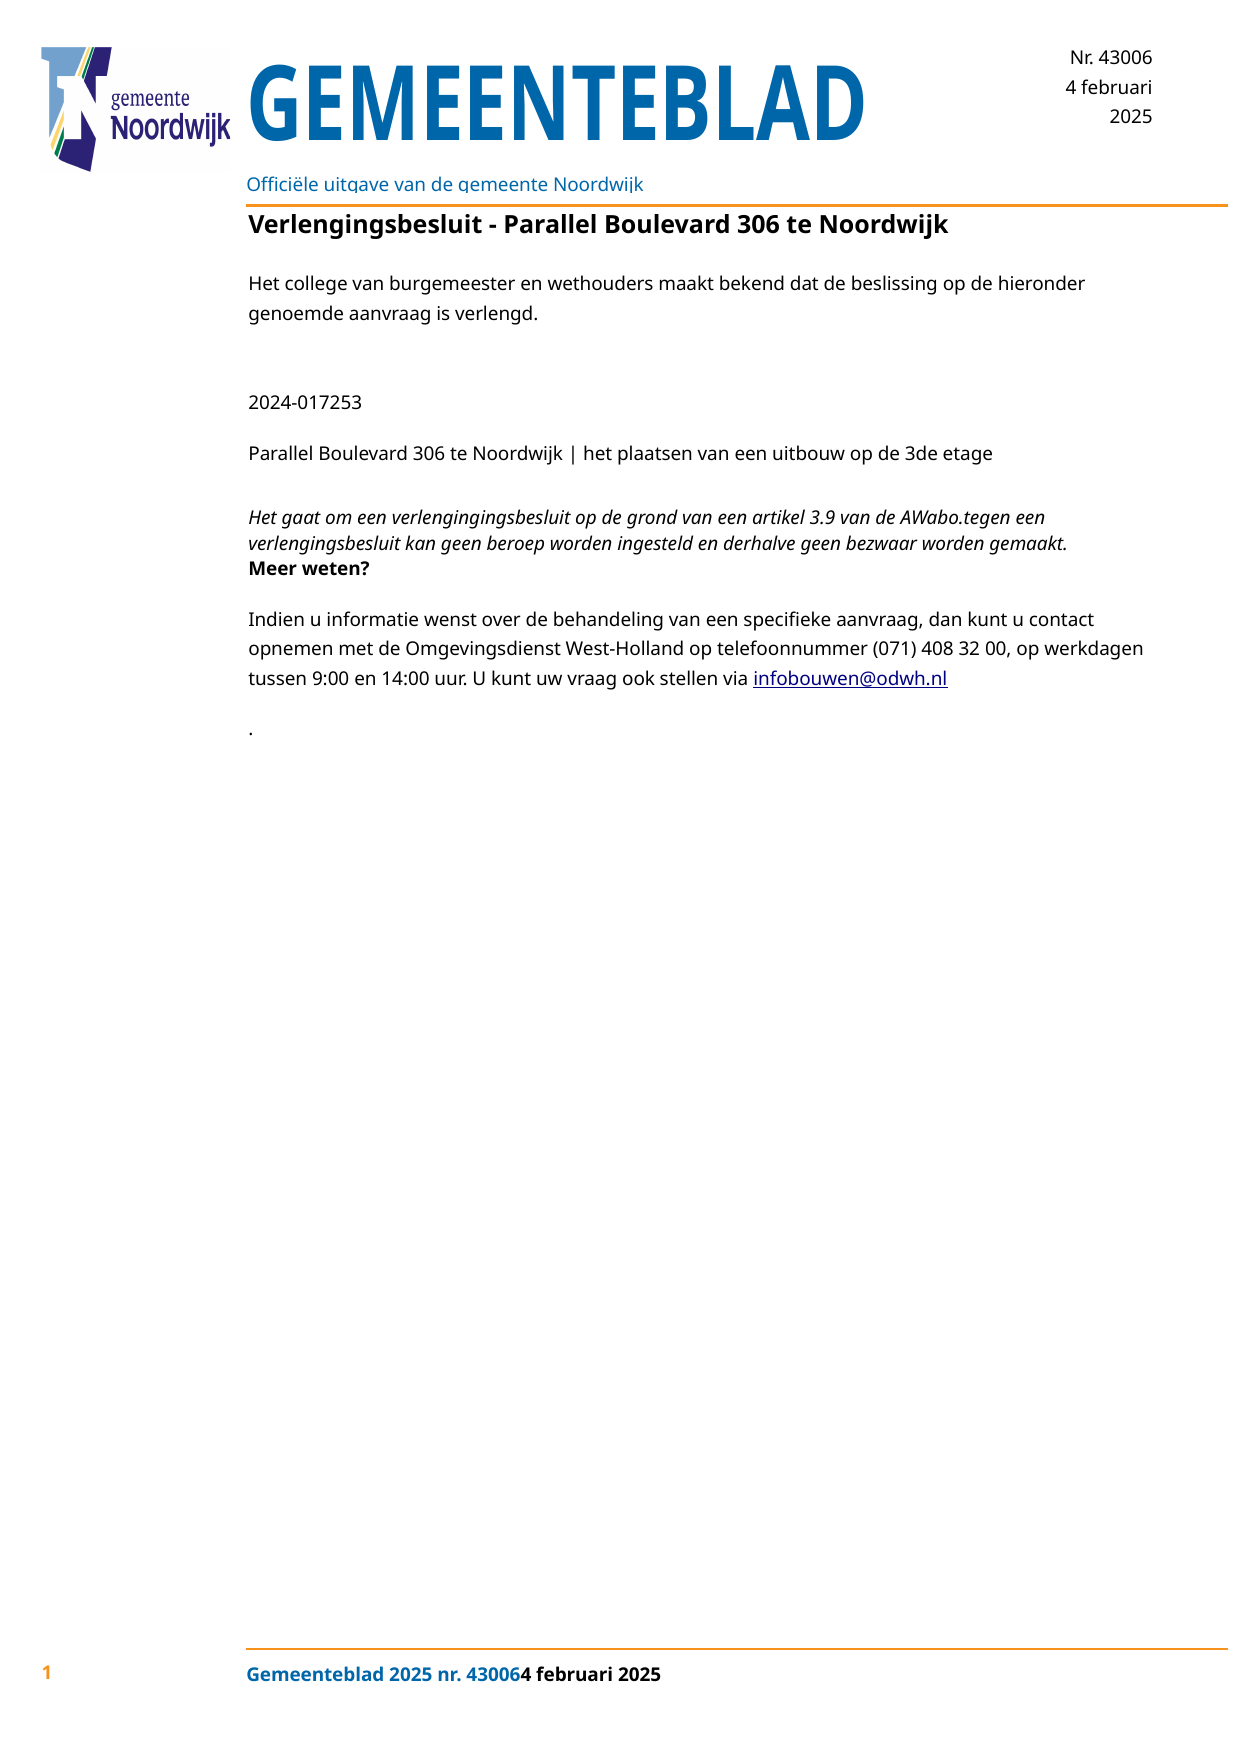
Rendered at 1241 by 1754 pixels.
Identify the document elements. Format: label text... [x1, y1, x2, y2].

text Indien u informatie wenst over de behandeling van een specifieke aanvraag, dan kunt u contact opnemen met de Omgevingsdienst West-Holland op telefoonnummer (071) 408 32 00, op werkdagen tussen 9:00 en 14:00 uur. U kunt uw vraag ook stellen via infobouwen@odwh.nl [248, 606, 1152, 691]
picture [41, 47, 231, 172]
text Verlengingsbesluit - Parallel Boulevard 306 te Noordwijk [248, 207, 1152, 241]
text Het gaat om een verlengingingsbesluit op de grond van een artikel 3.9 van de AWabo.tegen een verlengingsbesluit kan geen beroep worden ingesteld en derhalve geen bezwaar worden gemaakt. [248, 504, 1152, 555]
text . [248, 715, 1152, 741]
text 2024-017253 [248, 389, 1152, 415]
text Meer weten? [248, 555, 1152, 581]
text Parallel Boulevard 306 te Noordwijk | het plaatsen van een uitbouw op de 3de etage [248, 440, 1152, 466]
text Het college van burgemeester en wethouders maakt bekend dat de beslissing op de hieronder genoemde aanvraag is verlengd. [248, 270, 1152, 326]
